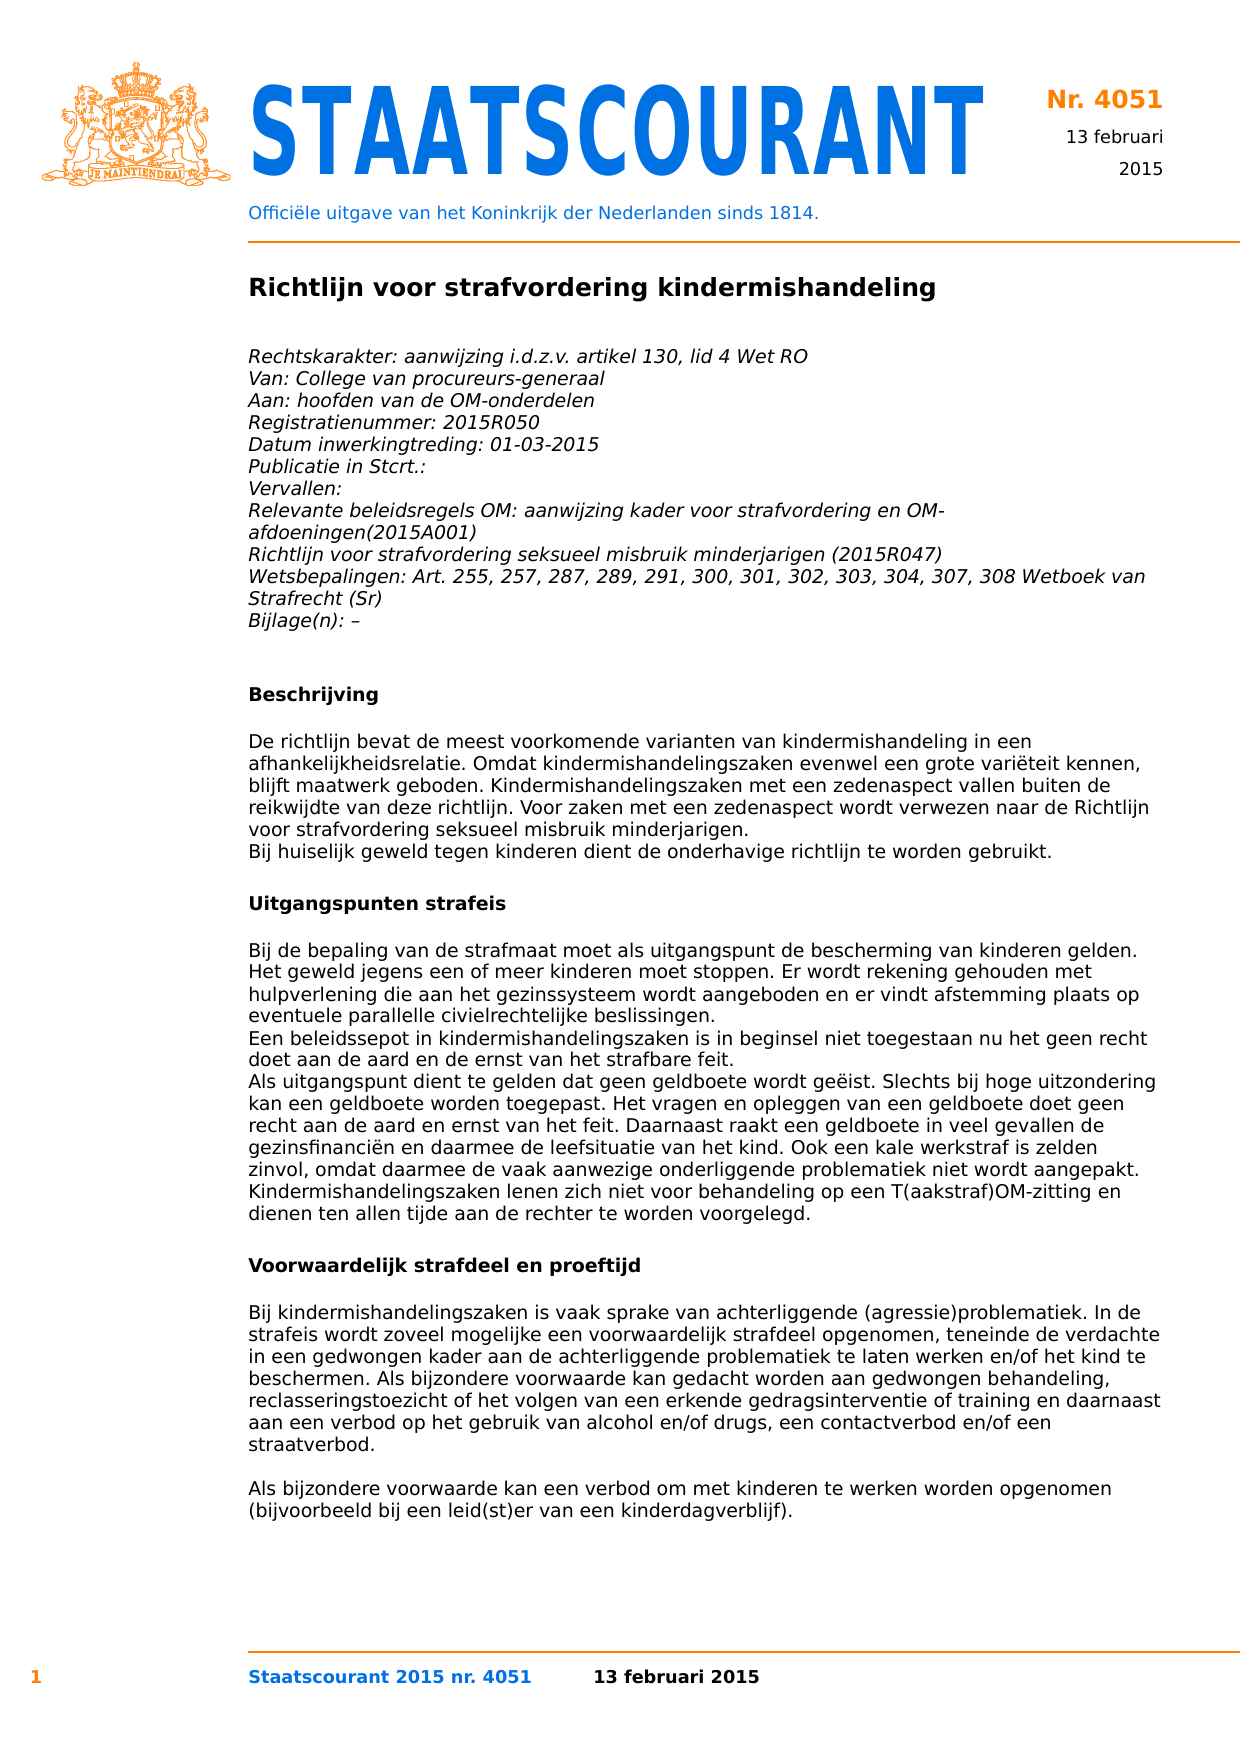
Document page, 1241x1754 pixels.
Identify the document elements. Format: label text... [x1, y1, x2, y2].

text Aan: hoofden van de OM-onderdelen [248, 390, 1163, 412]
picture [41, 62, 231, 186]
text Van: College van procureurs-generaal [248, 368, 1163, 390]
text Rechtskarakter: aanwijzing i.d.z.v. artikel 130, lid 4 Wet RO [248, 346, 1163, 368]
table_header STAATSCOURANT [248, 62, 998, 203]
text Bij de bepaling van de strafmaat moet als uitgangspunt de bescherming van kinderen gelden. Het geweld jegens een of meer kinderen moet stoppen. Er wordt rekening gehouden met hulpverlening die aan het gezinssysteem wordt aangeboden en er vindt afstemming plaats op eventuele parallelle civielrechtelijke beslissingen. [248, 939, 1163, 1027]
subtitle Beschrijving [248, 684, 1163, 706]
text Bij huiselijk geweld tegen kinderen dient de onderhavige richtlijn te worden gebruikt. [248, 841, 1163, 862]
text Relevante beleidsregels OM: aanwijzing kader voor strafvordering en OM-afdoeningen(2015A001) [248, 500, 1163, 544]
text Vervallen: [248, 478, 1163, 500]
table_cell 2015 [998, 153, 1240, 203]
table_header [25, 62, 248, 241]
text Wetsbepalingen: Art. 255, 257, 287, 289, 291, 300, 301, 302, 303, 304, 307, 308 Wetboek van Strafrecht (Sr) [248, 566, 1163, 610]
text Bijlage(n): – [248, 610, 1163, 632]
text De richtlijn bevat de meest voorkomende varianten van kindermishandeling in een afhankelijkheidsrelatie. Omdat kindermishandelingszaken evenwel een grote variëteit kennen, blijft maatwerk geboden. Kindermishandelingszaken met een zedenaspect vallen buiten de reikwijdte van deze richtlijn. Voor zaken met een zedenaspect wordt verwezen naar de Richtlijn voor strafvordering seksueel misbruik minderjarigen. [248, 731, 1163, 841]
table_cell Officiële uitgave van het Koninkrijk der Nederlanden sinds 1814. [248, 203, 1240, 241]
text Publicatie in Stcrt.: [248, 456, 1163, 478]
text Een beleidssepot in kindermishandelingszaken is in beginsel niet toegestaan nu het geen recht doet aan de aard en de ernst van het strafbare feit. [248, 1027, 1163, 1071]
table_header Nr. 4051 [998, 62, 1240, 121]
subtitle Richtlijn voor strafvordering kindermishandeling [248, 273, 1163, 302]
subtitle Voorwaardelijk strafdeel en proeftijd [248, 1255, 1163, 1277]
subtitle Uitgangspunten strafeis [248, 892, 1163, 914]
text Datum inwerkingtreding: 01-03-2015 [248, 434, 1163, 456]
text Registratienummer: 2015R050 [248, 412, 1163, 434]
text Als uitgangspunt dient te gelden dat geen geldboete wordt geëist. Slechts bij hoge uitzondering kan een geldboete worden toegepast. Het vragen en opleggen van een geldboete doet geen recht aan de aard en ernst van het feit. Daarnaast raakt een geldboete in veel gevallen de gezinsfinanciën en daarmee de leefsituatie van het kind. Ook een kale werkstraf is zelden zinvol, omdat daarmee de vaak aanwezige onderliggende problematiek niet wordt aangepakt. Kindermishandelingszaken lenen zich niet voor behandeling op een T(aakstraf)OM-zitting en dienen ten allen tijde aan de rechter te worden voorgelegd. [248, 1071, 1163, 1225]
text Bij kindermishandelingszaken is vaak sprake van achterliggende (agressie)problematiek. In de strafeis wordt zoveel mogelijke een voorwaardelijk strafdeel opgenomen, teneinde de verdachte in een gedwongen kader aan de achterliggende problematiek te laten werken en/of het kind te beschermen. Als bijzondere voorwaarde kan gedacht worden aan gedwongen behandeling, reclasseringstoezicht of het volgen van een erkende gedragsinterventie of training en daarnaast aan een verbod op het gebruik van alcohol en/of drugs, een contactverbod en/of een straatverbod. [248, 1302, 1163, 1456]
text Als bijzondere voorwaarde kan een verbod om met kinderen te werken worden opgenomen (bijvoorbeeld bij een leid(st)er van een kinderdagverblijf). [248, 1478, 1163, 1522]
table_cell 13 februari [998, 121, 1240, 153]
text Richtlijn voor strafvordering seksueel misbruik minderjarigen (2015R047) [248, 544, 1163, 566]
